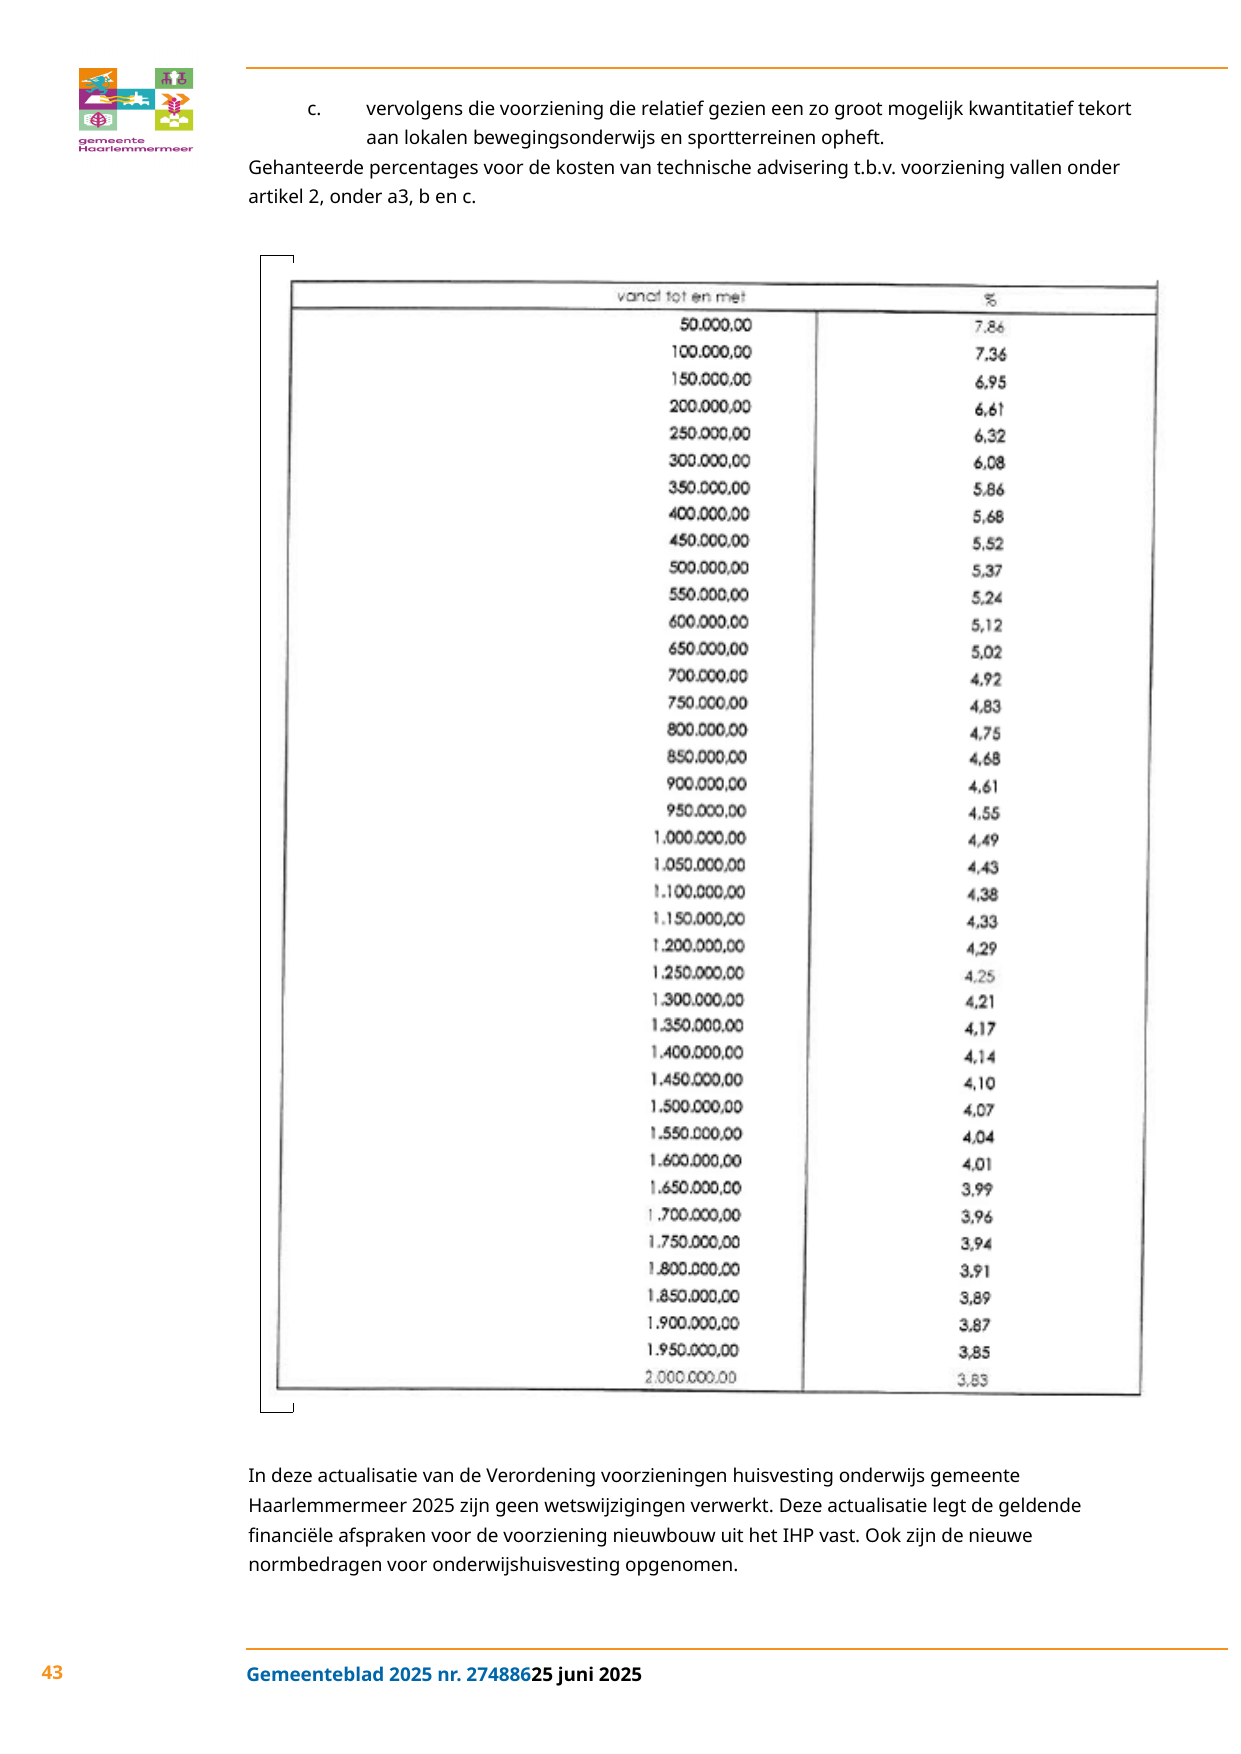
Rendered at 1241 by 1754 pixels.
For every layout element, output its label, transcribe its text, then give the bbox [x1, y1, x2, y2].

picture [41, 47, 231, 172]
list vervolgens die voorziening die relatief gezien een zo groot mogelijk kwantitatief tekort aan lokalen bewegingsonderwijs en sportterreinen opheft. [307, 95, 1152, 150]
text Gehanteerde percentages voor de kosten van technische advisering t.b.v. voorziening vallen onder artikel 2, onder a3, b en c. [248, 154, 1152, 209]
picture [268, 263, 1173, 1403]
text In deze actualisatie van de Verordening voorzieningen huisvesting onderwijs gemeente Haarlemmermeer 2025 zijn geen wetswijzigingen verwerkt. Deze actualisatie legt de geldende financiële afspraken voor de voorziening nieuwbouw uit het IHP vast. Ook zijn de nieuwe normbedragen voor onderwijshuisvesting opgenomen. [248, 1463, 1152, 1577]
